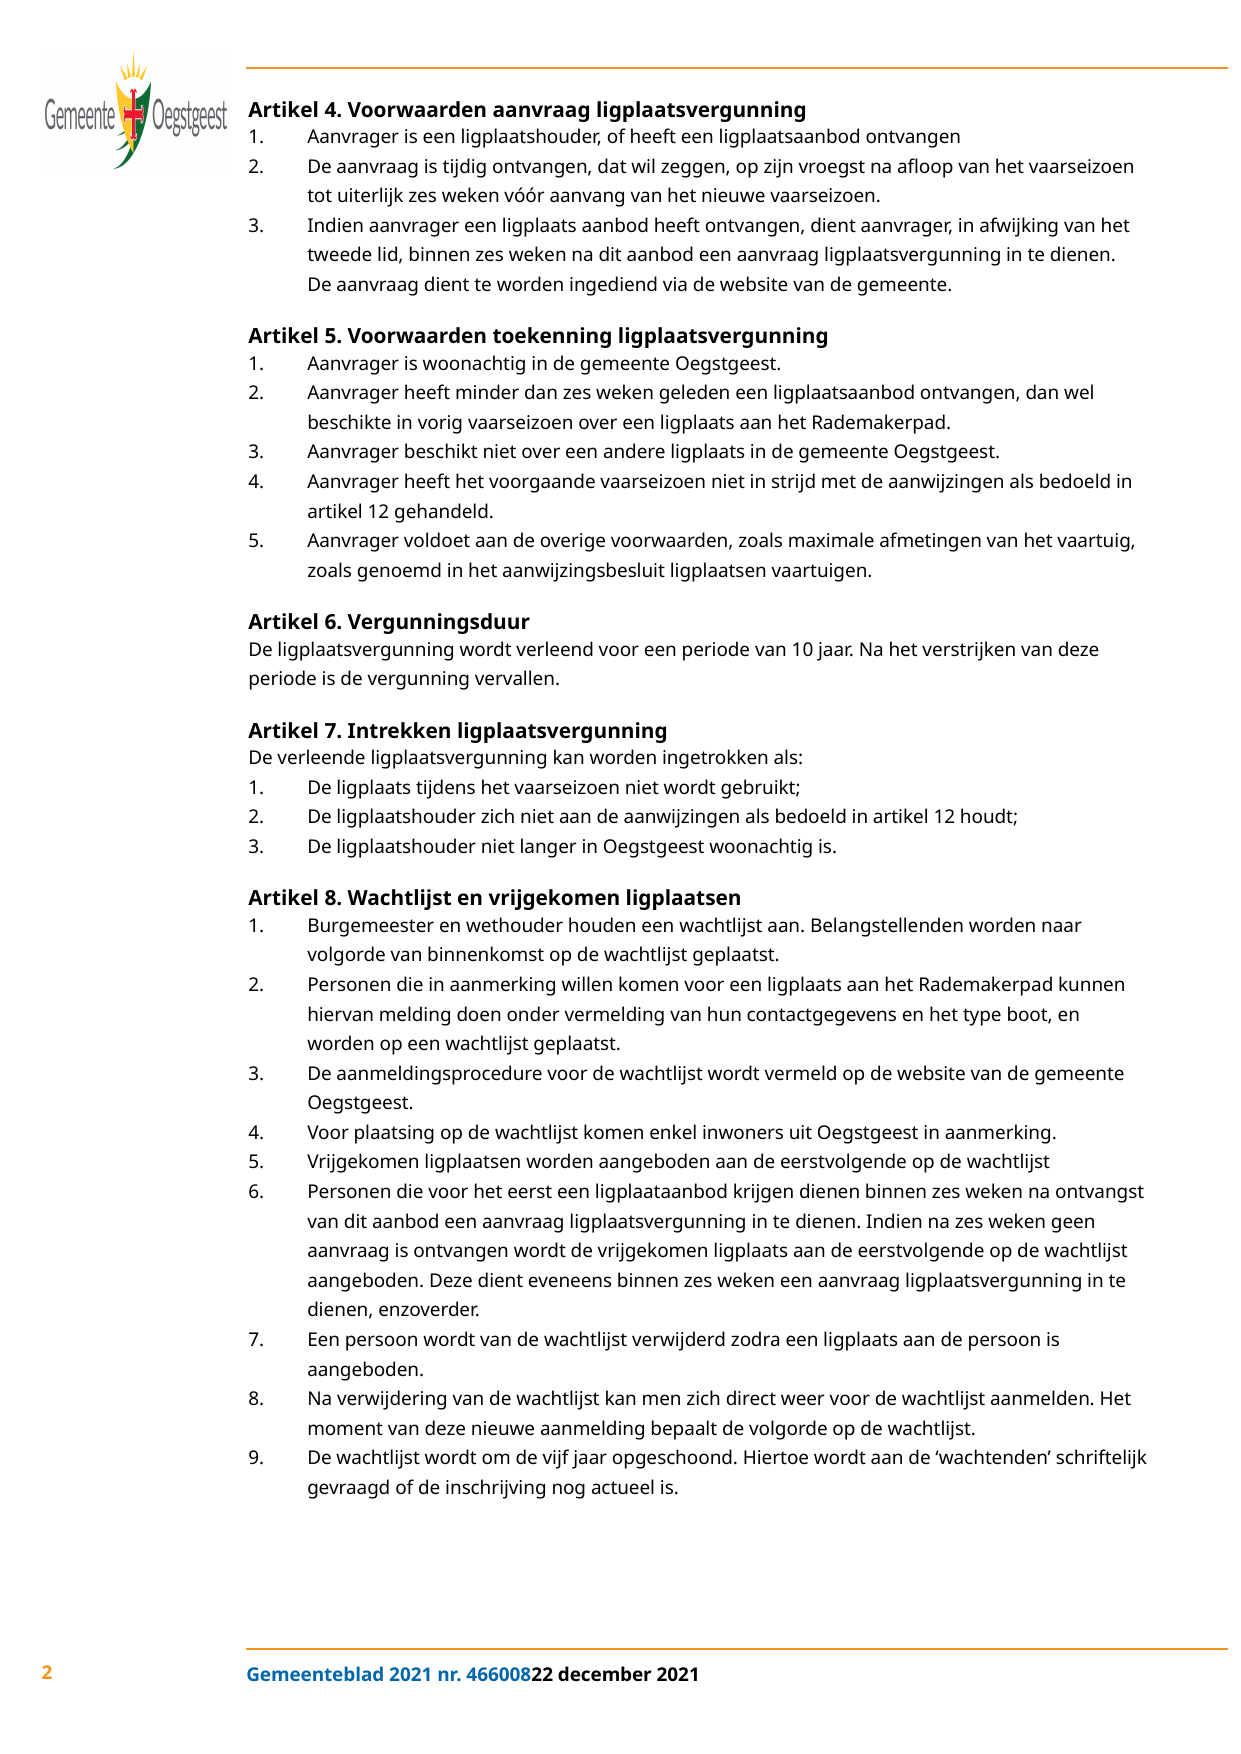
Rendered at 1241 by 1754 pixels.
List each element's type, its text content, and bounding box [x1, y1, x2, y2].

list De wachtlijst wordt om de vijf jaar opgeschoond. Hiertoe wordt aan de ‘wachtenden’ schriftelijk gevraagd of de inschrijving nog actueel is. [248, 1444, 1152, 1500]
list De ligplaatshouder zich niet aan de aanwijzingen als bedoeld in artikel 12 houdt; [248, 803, 1152, 829]
text Artikel 7. Intrekken ligplaatsvergunning [248, 716, 1152, 744]
list Aanvrager is een ligplaatshouder, of heeft een ligplaatsaanbod ontvangen [248, 123, 1152, 149]
list Indien aanvrager een ligplaats aanbod heeft ontvangen, dient aanvrager, in afwijking van het tweede lid, binnen zes weken na dit aanbod een aanvraag ligplaatsvergunning in te dienen. [248, 212, 1152, 267]
list Personen die in aanmerking willen komen voor een ligplaats aan het Rademakerpad kunnen hiervan melding doen onder vermelding van hun contactgegevens en het type boot, en worden op een wachtlijst geplaatst. [248, 971, 1152, 1056]
list De ligplaatshouder niet langer in Oegstgeest woonachtig is. [248, 833, 1152, 859]
list Na verwijdering van de wachtlijst kan men zich direct weer voor de wachtlijst aanmelden. Het moment van deze nieuwe aanmelding bepaalt de volgorde op de wachtlijst. [248, 1385, 1152, 1441]
text Artikel 4. Voorwaarden aanvraag ligplaatsvergunning [248, 95, 1152, 123]
list Aanvrager heeft het voorgaande vaarseizoen niet in strijd met de aanwijzingen als bedoeld in artikel 12 gehandeld. [248, 468, 1152, 524]
list Aanvrager beschikt niet over een andere ligplaats in de gemeente Oegstgeest. [248, 439, 1152, 464]
list Aanvrager heeft minder dan zes weken geleden een ligplaatsaanbod ontvangen, dan wel beschikte in vorig vaarseizoen over een ligplaats aan het Rademakerpad. [248, 379, 1152, 435]
text Artikel 8. Wachtlijst en vrijgekomen ligplaatsen [248, 883, 1152, 912]
list De ligplaats tijdens het vaarseizoen niet wordt gebruikt; [248, 774, 1152, 800]
text Artikel 6. Vergunningsduur [248, 607, 1152, 636]
list Aanvrager voldoet aan de overige voorwaarden, zoals maximale afmetingen van het vaartuig, zoals genoemd in het aanwijzingsbesluit ligplaatsen vaartuigen. [248, 527, 1152, 583]
list De aanvraag is tijdig ontvangen, dat wil zeggen, op zijn vroegst na afloop van het vaarseizoen tot uiterlijk zes weken vóór aanvang van het nieuwe vaarseizoen. [248, 153, 1152, 208]
list Aanvrager is woonachtig in de gemeente Oegstgeest. [248, 350, 1152, 376]
list Vrijgekomen ligplaatsen worden aangeboden aan de eerstvolgende op de wachtlijst [248, 1149, 1152, 1174]
list Een persoon wordt van de wachtlijst verwijderd zodra een ligplaats aan de persoon is aangeboden. [248, 1326, 1152, 1381]
text De ligplaatsvergunning wordt verleend voor een periode van 10 jaar. Na het verstrijken van deze periode is de vergunning vervallen. [248, 636, 1152, 691]
text Artikel 5. Voorwaarden toekenning ligplaatsvergunning [248, 322, 1152, 350]
list Burgemeester en wethouder houden een wachtlijst aan. Belangstellenden worden naar volgorde van binnenkomst op de wachtlijst geplaatst. [248, 912, 1152, 967]
picture [41, 47, 231, 172]
list Voor plaatsing op de wachtlijst komen enkel inwoners uit Oegstgeest in aanmerking. [248, 1119, 1152, 1145]
list De aanvraag dient te worden ingediend via de website van de gemeente. [248, 271, 1152, 297]
list Personen die voor het eerst een ligplaataanbod krijgen dienen binnen zes weken na ontvangst van dit aanbod een aanvraag ligplaatsvergunning in te dienen. Indien na zes weken geen aanvraag is ontvangen wordt de vrijgekomen ligplaats aan de eerstvolgende op de wachtlijst aangeboden. Deze dient eveneens binnen zes weken een aanvraag ligplaatsvergunning in te dienen, enzoverder. [248, 1178, 1152, 1322]
list De aanmeldingsprocedure voor de wachtlijst wordt vermeld op de website van de gemeente Oegstgeest. [248, 1060, 1152, 1115]
text De verleende ligplaatsvergunning kan worden ingetrokken als: [248, 744, 1152, 770]
